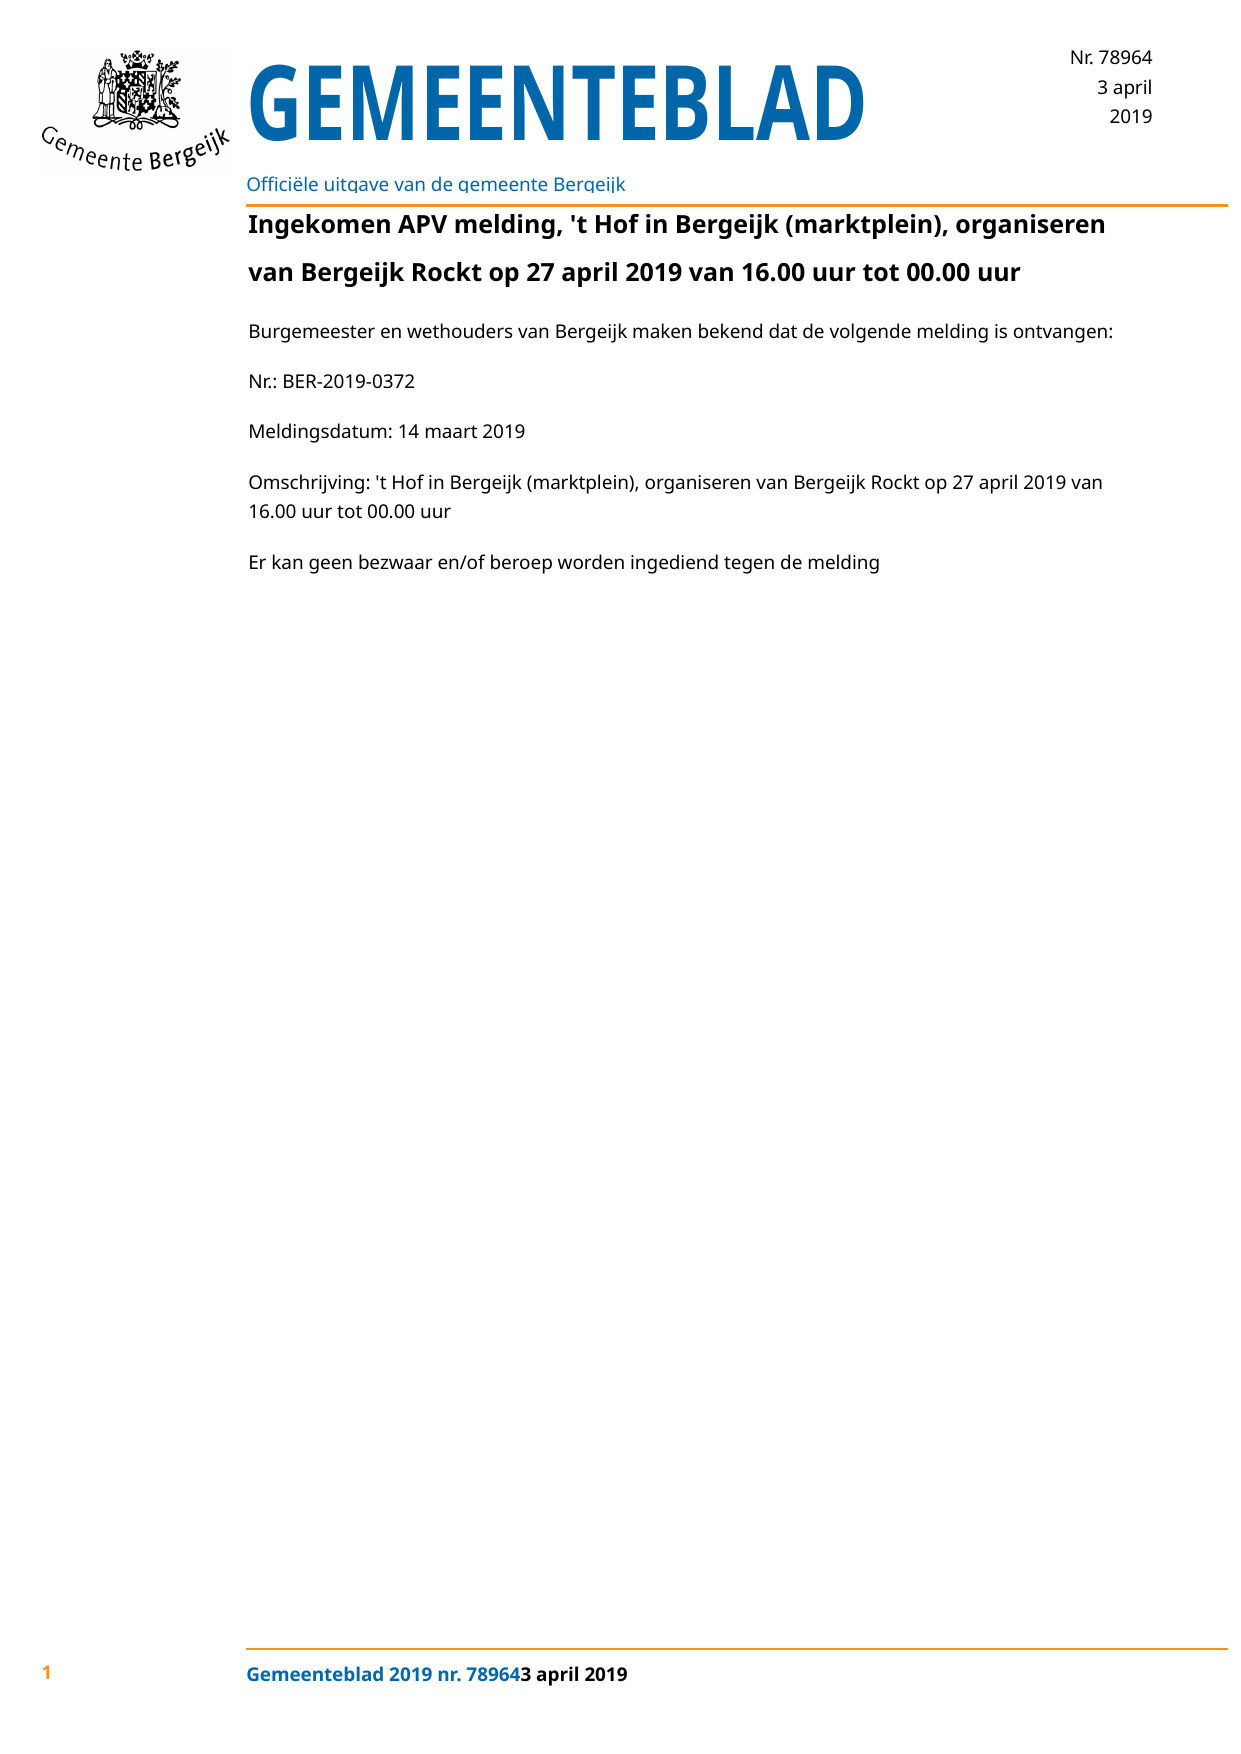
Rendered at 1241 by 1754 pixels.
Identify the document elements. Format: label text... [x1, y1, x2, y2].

text Meldingsdatum: 14 maart 2019 [248, 419, 1152, 444]
text Burgemeester en wethouders van Bergeijk maken bekend dat de volgende melding is ontvangen: [248, 318, 1152, 344]
text Er kan geen bezwaar en/of beroep worden ingediend tegen de melding [248, 549, 1152, 575]
text Omschrijving: 't Hof in Bergeijk (marktplein), organiseren van Bergeijk Rockt op 27 april 2019 van 16.00 uur tot 00.00 uur [248, 469, 1152, 524]
text Ingekomen APV melding, 't Hof in Bergeijk (marktplein), organiseren van Bergeijk Rockt op 27 april 2019 van 16.00 uur tot 00.00 uur [248, 207, 1152, 288]
text Nr.: BER-2019-0372 [248, 368, 1152, 394]
picture [41, 47, 231, 172]
